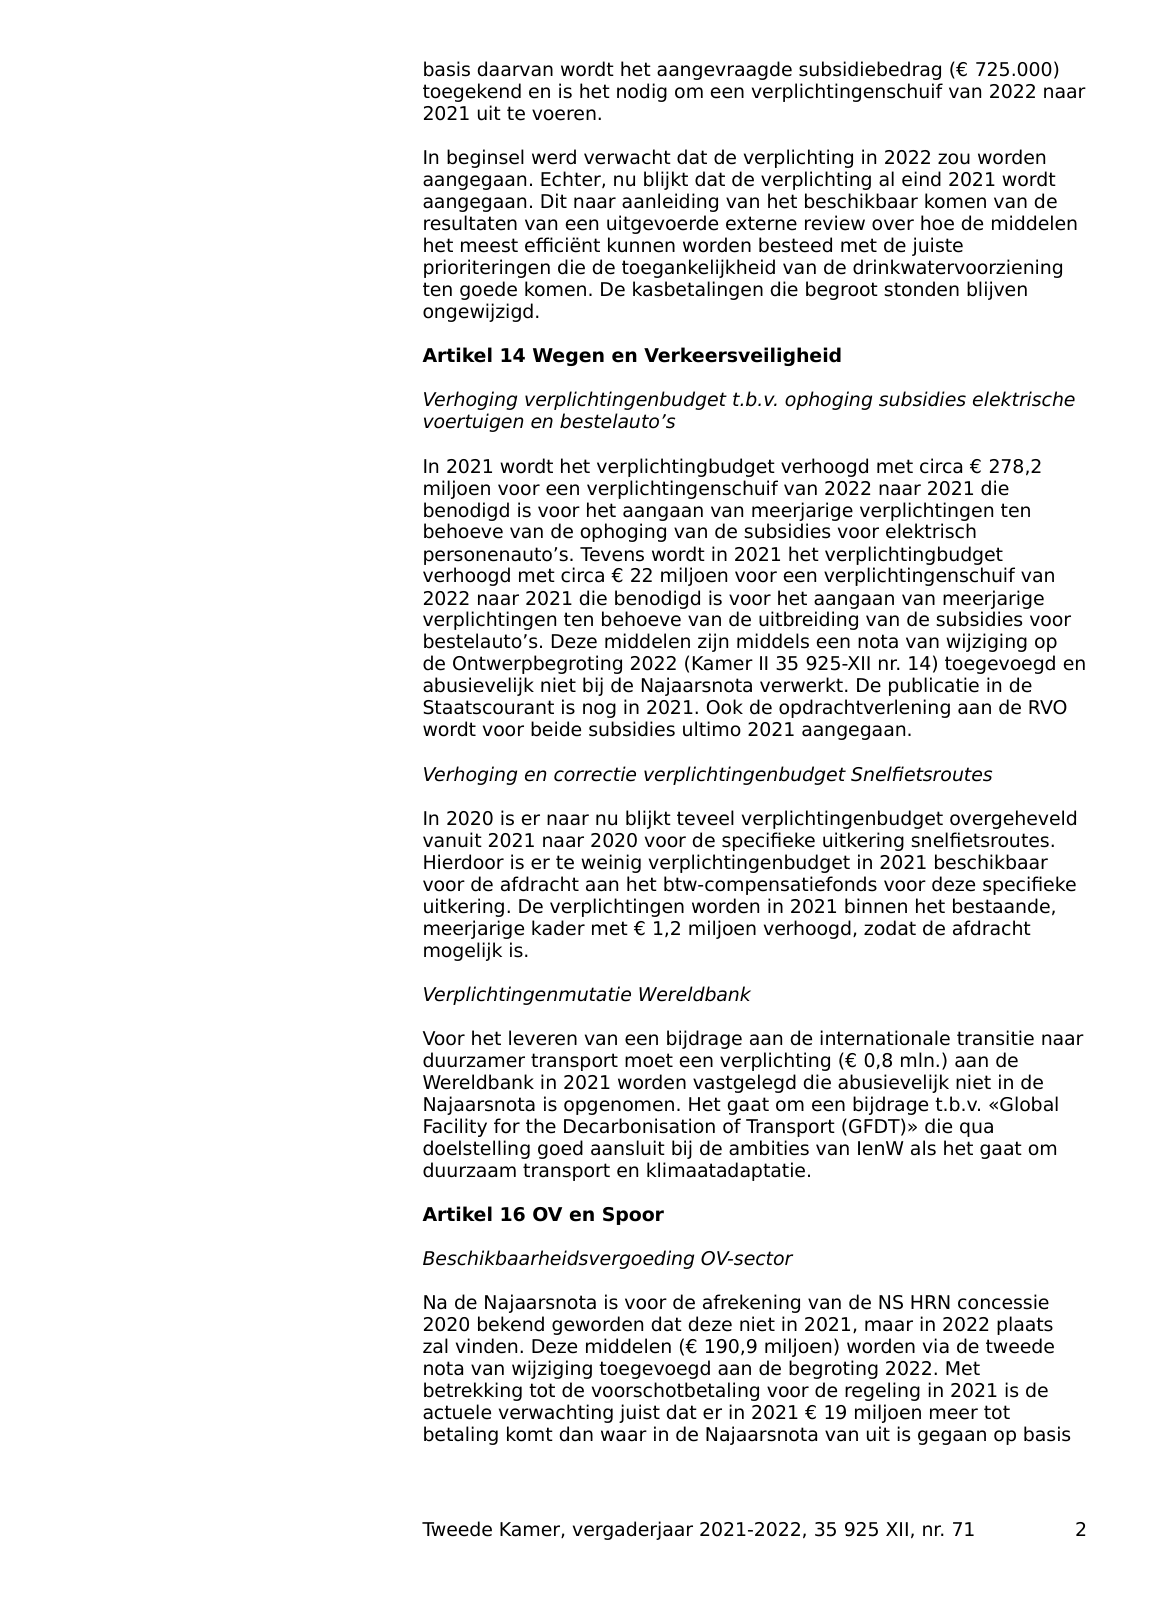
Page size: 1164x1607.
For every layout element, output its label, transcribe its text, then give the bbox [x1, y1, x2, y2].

subtitle Verhoging verplichtingenbudget t.b.v. ophoging subsidies elektrische voertuigen en bestelauto’s [422, 389, 1087, 433]
text In beginsel werd verwacht dat de verplichting in 2022 zou worden aangegaan. Echter, nu blijkt dat de verplichting al eind 2021 wordt aangegaan. Dit naar aanleiding van het beschikbaar komen van de resultaten van een uitgevoerde externe review over hoe de middelen het meest efficiënt kunnen worden besteed met de juiste prioriteringen die de toegankelijkheid van de drinkwatervoorziening ten goede komen. De kasbetalingen die begroot stonden blijven ongewijzigd. [422, 147, 1087, 323]
text In 2021 wordt het verplichtingbudget verhoogd met circa € 278,2 miljoen voor een verplichtingenschuif van 2022 naar 2021 die benodigd is voor het aangaan van meerjarige verplichtingen ten behoeve van de ophoging van de subsidies voor elektrisch personenauto’s. Tevens wordt in 2021 het verplichtingbudget verhoogd met circa € 22 miljoen voor een verplichtingenschuif van 2022 naar 2021 die benodigd is voor het aangaan van meerjarige verplichtingen ten behoeve van de uitbreiding van de subsidies voor bestelauto’s. Deze middelen zijn middels een nota van wijziging op de Ontwerpbegroting 2022 (Kamer II 35 925-XII nr. 14) toegevoegd en abusievelijk niet bij de Najaarsnota verwerkt. De publicatie in de Staatscourant is nog in 2021. Ook de opdrachtverlening aan de RVO wordt voor beide subsidies ultimo 2021 aangegaan. [422, 456, 1087, 741]
subtitle Beschikbaarheidsvergoeding OV-sector [422, 1248, 1087, 1270]
subtitle Verplichtingenmutatie Wereldbank [422, 984, 1087, 1006]
text basis daarvan wordt het aangevraagde subsidiebedrag (€ 725.000) toegekend en is het nodig om een verplichtingenschuif van 2022 naar 2021 uit te voeren. [422, 59, 1087, 125]
text Na de Najaarsnota is voor de afrekening van de NS HRN concessie 2020 bekend geworden dat deze niet in 2021, maar in 2022 plaats zal vinden. Deze middelen (€ 190,9 miljoen) worden via de tweede nota van wijziging toegevoegd aan de begroting 2022. Met betrekking tot de voorschotbetaling voor de regeling in 2021 is de actuele verwachting juist dat er in 2021 € 19 miljoen meer tot betaling komt dan waar in de Najaarsnota van uit is gegaan op basis [422, 1292, 1087, 1446]
text In 2020 is er naar nu blijkt teveel verplichtingenbudget overgeheveld vanuit 2021 naar 2020 voor de specifieke uitkering snelfietsroutes. Hierdoor is er te weinig verplichtingenbudget in 2021 beschikbaar voor de afdracht aan het btw-compensatiefonds voor deze specifieke uitkering. De verplichtingen worden in 2021 binnen het bestaande, meerjarige kader met € 1,2 miljoen verhoogd, zodat de afdracht mogelijk is. [422, 808, 1087, 961]
text Voor het leveren van een bijdrage aan de internationale transitie naar duurzamer transport moet een verplichting (€ 0,8 mln.) aan de Wereldbank in 2021 worden vastgelegd die abusievelijk niet in de Najaarsnota is opgenomen. Het gaat om een bijdrage t.b.v. «Global Facility for the Decarbonisation of Transport (GFDT)» die qua doelstelling goed aansluit bij de ambities van IenW als het gaat om duurzaam transport en klimaatadaptatie. [422, 1028, 1087, 1182]
subtitle Artikel 16 OV en Spoor [422, 1204, 1087, 1226]
subtitle Artikel 14 Wegen en Verkeersveiligheid [422, 345, 1087, 367]
subtitle Verhoging en correctie verplichtingenbudget Snelfietsroutes [422, 763, 1087, 785]
